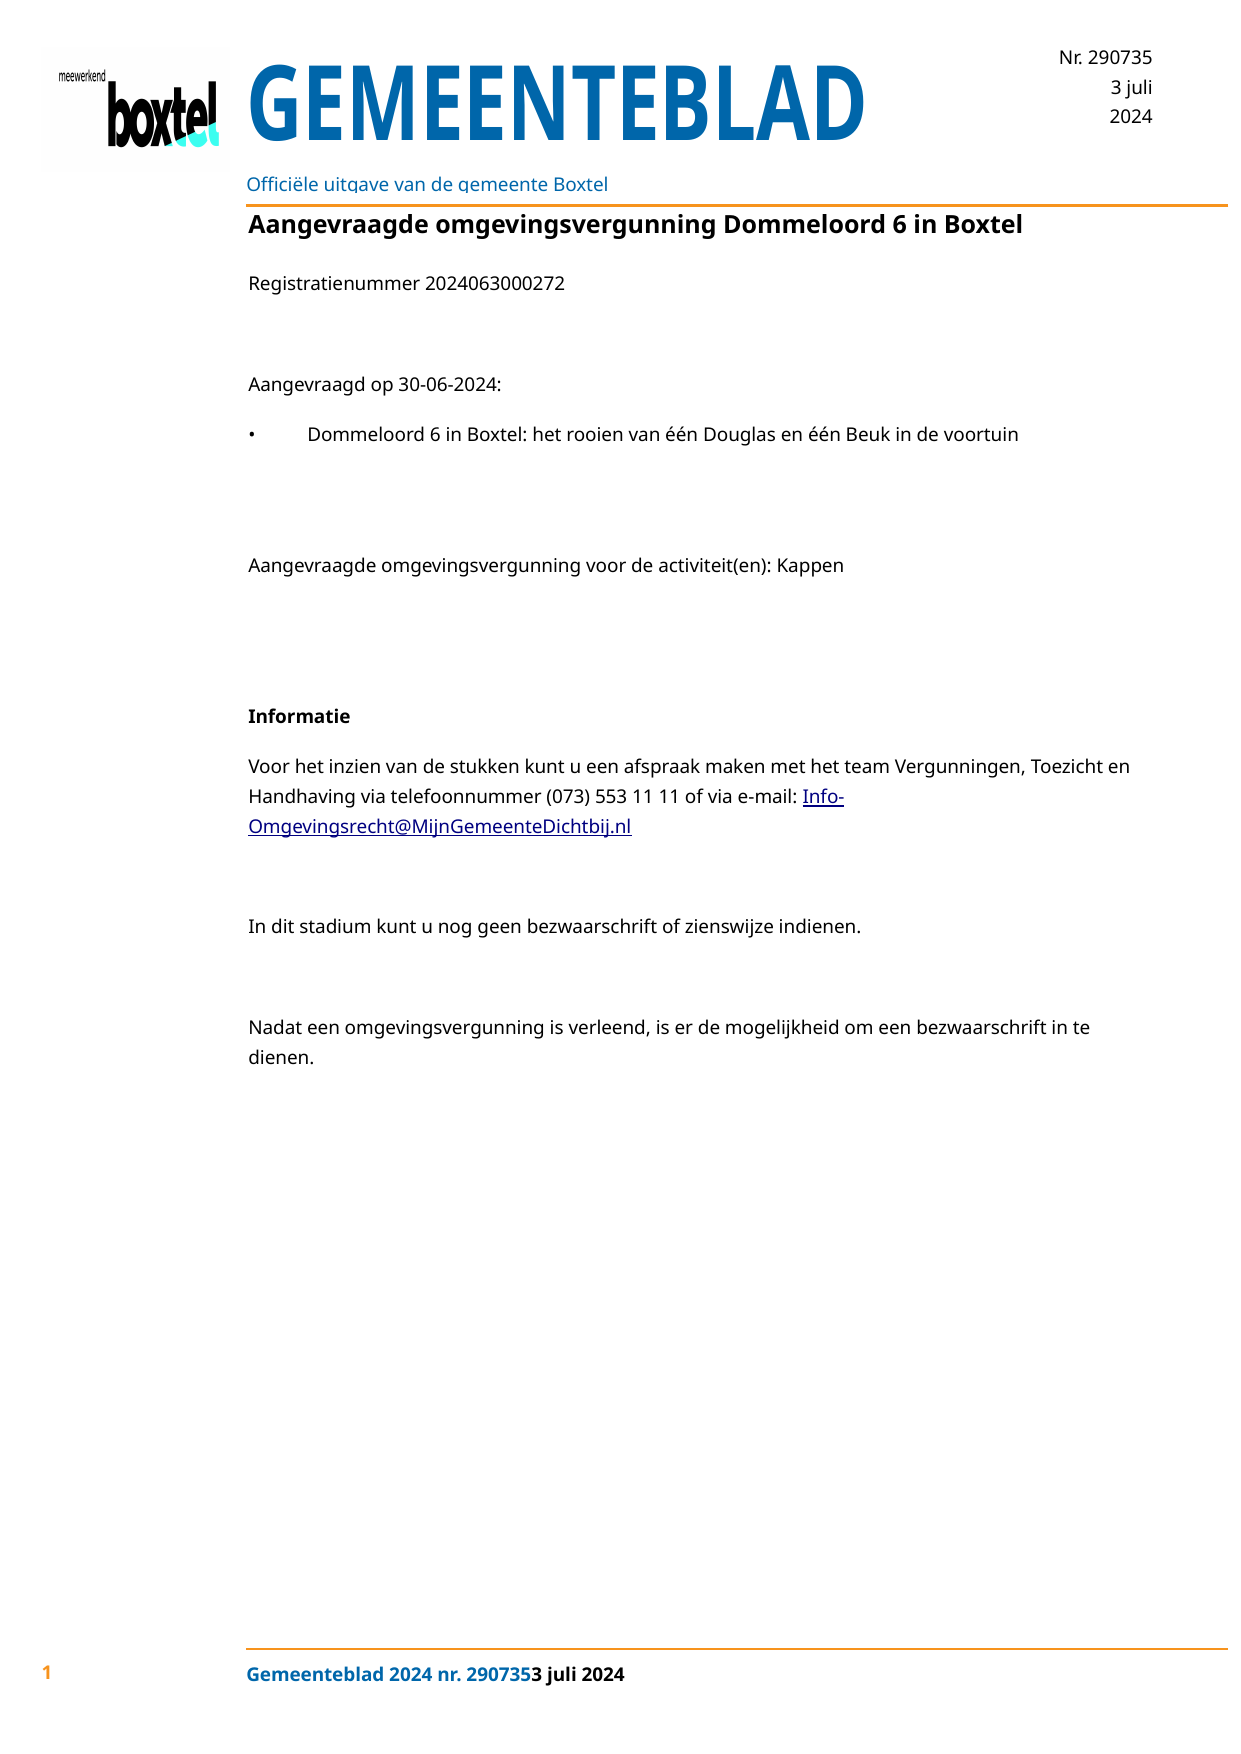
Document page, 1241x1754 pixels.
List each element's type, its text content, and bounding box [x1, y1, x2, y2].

text Aangevraagde omgevingsvergunning voor de activiteit(en): Kappen [248, 552, 1152, 578]
list Dommeloord 6 in Boxtel: het rooien van één Douglas en één Beuk in de voortuin [248, 422, 1152, 447]
text Voor het inzien van de stukken kunt u een afspraak maken met het team Vergunningen, Toezicht en Handhaving via telefoonnummer (073) 553 11 11 of via e-mail: Info-Omgevingsrecht@MijnGemeenteDichtbij.nl [248, 754, 1152, 838]
text In dit stadium kunt u nog geen bezwaarschrift of zienswijze indienen. [248, 914, 1152, 939]
text Informatie [248, 703, 1152, 729]
text Registratienummer 2024063000272 [248, 270, 1152, 296]
text Aangevraagde omgevingsvergunning Dommeloord 6 in Boxtel [248, 207, 1152, 241]
text Aangevraagd op 30-06-2024: [248, 371, 1152, 397]
picture [41, 47, 231, 172]
text Nadat een omgevingsvergunning is verleend, is er de mogelijkheid om een bezwaarschrift in te dienen. [248, 1014, 1152, 1070]
